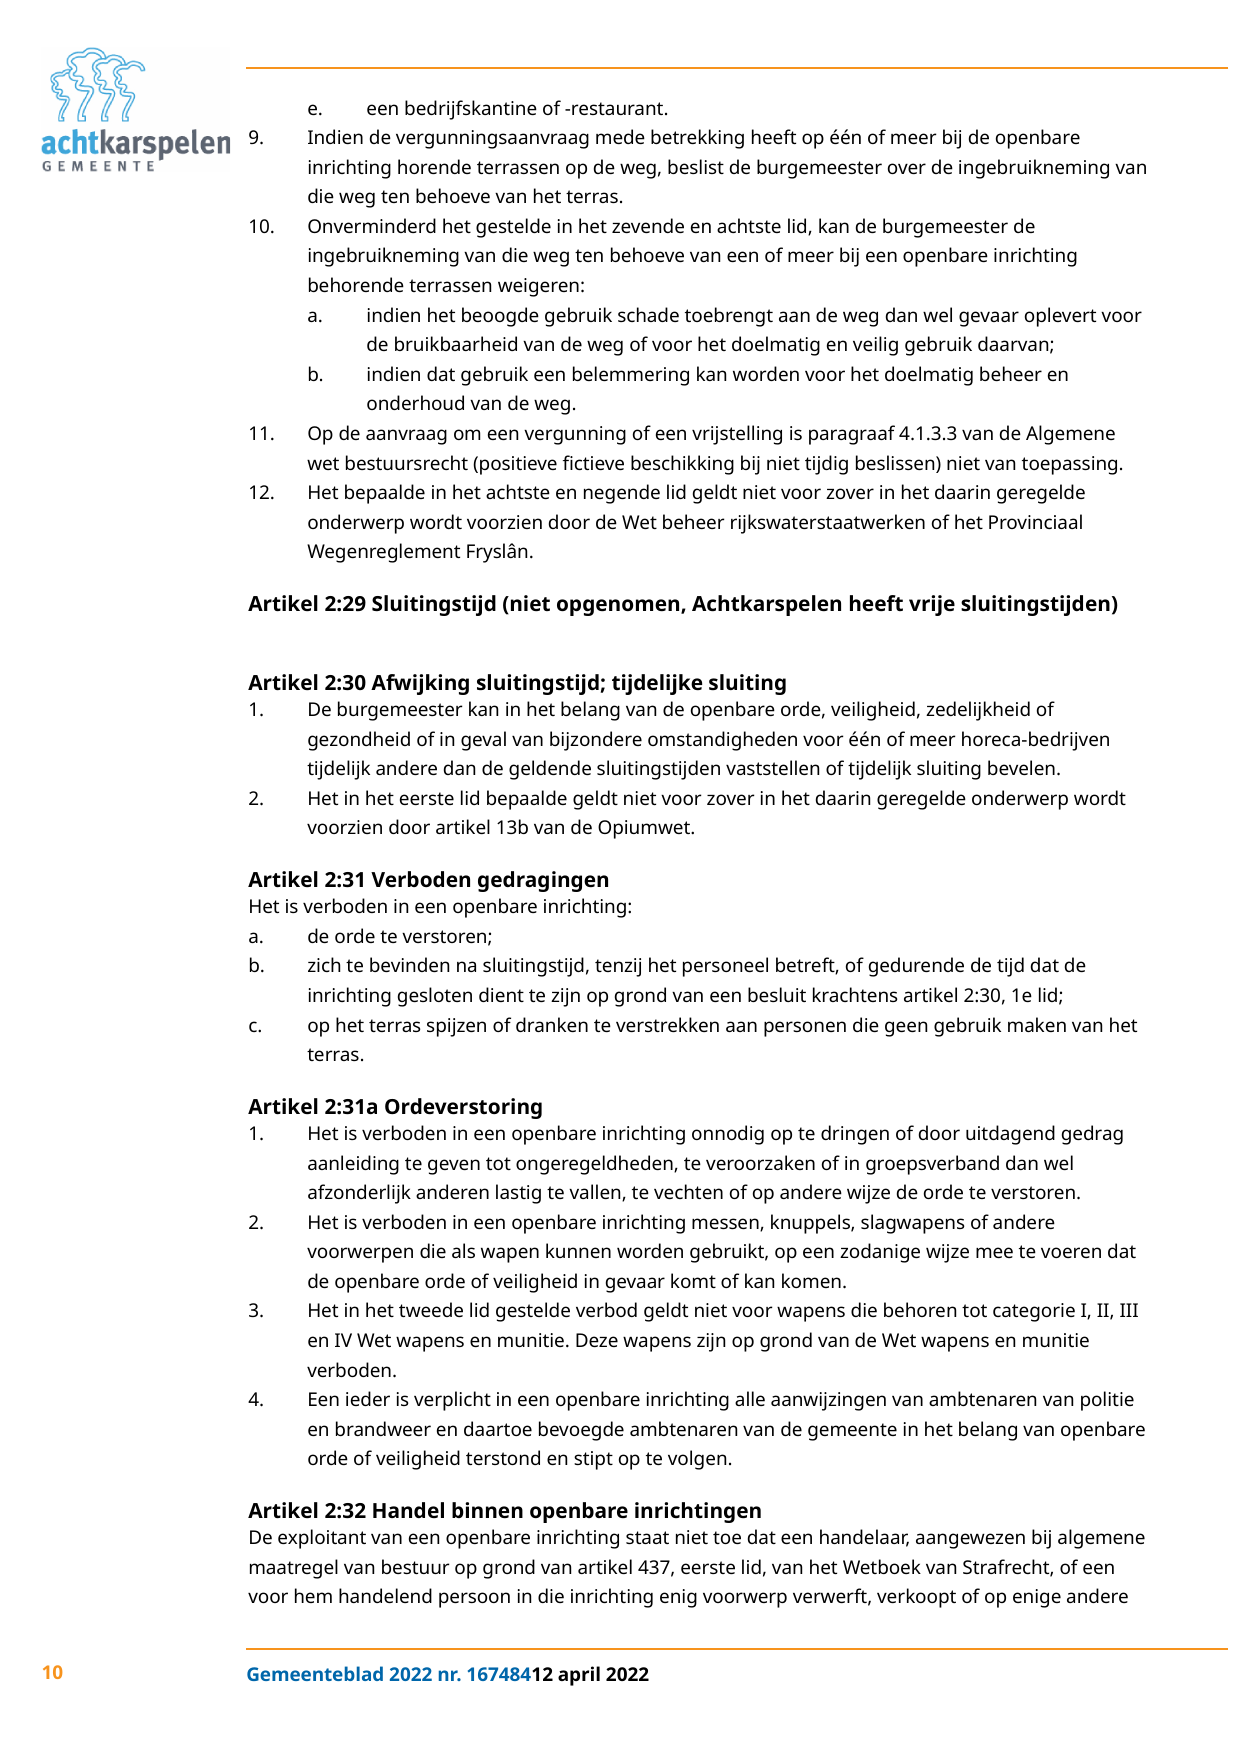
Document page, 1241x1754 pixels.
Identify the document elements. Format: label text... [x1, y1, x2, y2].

list indien dat gebruik een belemmering kan worden voor het doelmatig beheer en onderhoud van de weg. [307, 361, 1152, 416]
text Artikel 2:32 Handel binnen openbare inrichtingen [248, 1496, 1152, 1524]
list Op de aanvraag om een vergunning of een vrijstelling is paragraaf 4.1.3.3 van de Algemene wet bestuursrecht (positieve fictieve beschikking bij niet tijdig beslissen) niet van toepassing. [248, 420, 1152, 476]
list op het terras spijzen of dranken te verstrekken aan personen die geen gebruik maken van het terras. [248, 1012, 1152, 1067]
list zich te bevinden na sluitingstijd, tenzij het personeel betreft, of gedurende de tijd dat de inrichting gesloten dient te zijn op grond van een besluit krachtens artikel 2:30, 1e lid; [248, 953, 1152, 1008]
text Artikel 2:29 Sluitingstijd (niet opgenomen, Achtkarspelen heeft vrije sluitingstijden) [248, 589, 1152, 617]
list Het is verboden in een openbare inrichting onnodig op te dringen of door uitdagend gedrag aanleiding te geven tot ongeregeldheden, te veroorzaken of in groepsverband dan wel afzonderlijk anderen lastig te vallen, te vechten of op andere wijze de orde te verstoren. [248, 1120, 1152, 1205]
list Het bepaalde in het achtste en negende lid geldt niet voor zover in het daarin geregelde onderwerp wordt voorzien door de Wet beheer rijkswaterstaatwerken of het Provinciaal Wegenreglement Fryslân. [248, 479, 1152, 564]
list de orde te verstoren; [248, 923, 1152, 949]
text Artikel 2:30 Afwijking sluitingstijd; tijdelijke sluiting [248, 668, 1152, 696]
list Het in het eerste lid bepaalde geldt niet voor zover in het daarin geregelde onderwerp wordt voorzien door artikel 13b van de Opiumwet. [248, 785, 1152, 840]
list De burgemeester kan in het belang van de openbare orde, veiligheid, zedelijkheid of gezondheid of in geval van bijzondere omstandigheden voor één of meer horeca-bedrijven tijdelijk andere dan de geldende sluitingstijden vaststellen of tijdelijk sluiting bevelen. [248, 696, 1152, 781]
list Het is verboden in een openbare inrichting messen, knuppels, slagwapens of andere voorwerpen die als wapen kunnen worden gebruikt, op een zodanige wijze mee te voeren dat de openbare orde of veiligheid in gevaar komt of kan komen. [248, 1209, 1152, 1294]
list indien het beoogde gebruik schade toebrengt aan de weg dan wel gevaar oplevert voor de bruikbaarheid van de weg of voor het doelmatig en veilig gebruik daarvan; [307, 302, 1152, 357]
list een bedrijfskantine of -restaurant. [307, 95, 1152, 121]
text De exploitant van een openbare inrichting staat niet toe dat een handelaar, aangewezen bij algemene maatregel van bestuur op grond van artikel 437, eerste lid, van het Wetboek van Strafrecht, of een voor hem handelend persoon in die inrichting enig voorwerp verwerft, verkoopt of op enige andere [248, 1524, 1152, 1609]
text Artikel 2:31 Verboden gedragingen [248, 865, 1152, 893]
list Indien de vergunningsaanvraag mede betrekking heeft op één of meer bij de openbare inrichting horende terrassen op de weg, beslist de burgemeester over de ingebruikneming van die weg ten behoeve van het terras. [248, 124, 1152, 209]
list Het in het tweede lid gestelde verbod geldt niet voor wapens die behoren tot categorie I, II, III en IV Wet wapens en munitie. Deze wapens zijn op grond van de Wet wapens en munitie verboden. [248, 1298, 1152, 1383]
list Een ieder is verplicht in een openbare inrichting alle aanwijzingen van ambtenaren van politie en brandweer en daartoe bevoegde ambtenaren van de gemeente in het belang van openbare orde of veiligheid terstond en stipt op te volgen. [248, 1386, 1152, 1471]
picture [41, 47, 231, 172]
list Onverminderd het gestelde in het zevende en achtste lid, kan de burgemeester de ingebruikneming van die weg ten behoeve van een of meer bij een openbare inrichting behorende terrassen weigeren: [248, 213, 1152, 298]
text Het is verboden in een openbare inrichting: [248, 893, 1152, 919]
text Artikel 2:31a Ordeverstoring [248, 1092, 1152, 1120]
